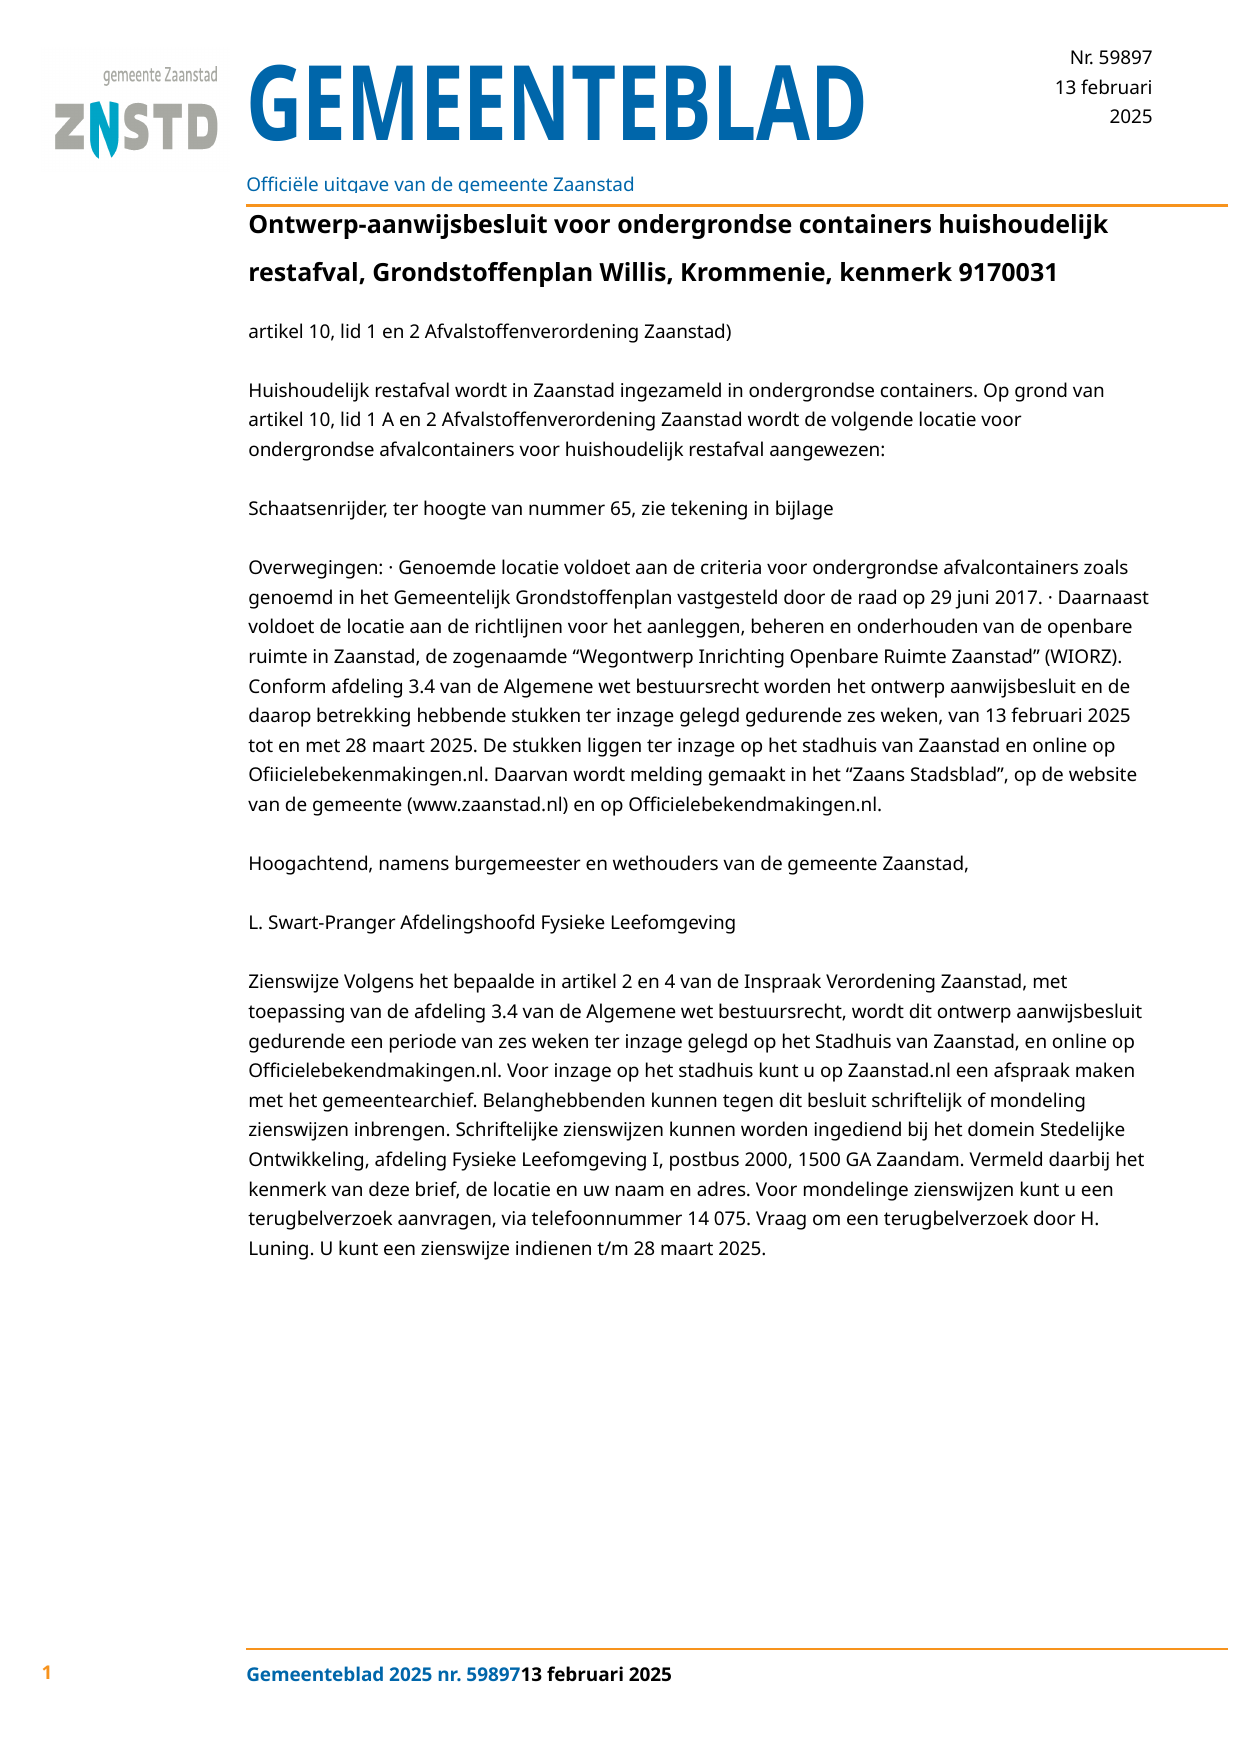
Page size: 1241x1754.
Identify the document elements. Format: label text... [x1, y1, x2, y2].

text Overwegingen: · Genoemde locatie voldoet aan de criteria voor ondergrondse afvalcontainers zoals genoemd in het Gemeentelijk Grondstoffenplan vastgesteld door de raad op 29 juni 2017. · Daarnaast voldoet de locatie aan de richtlijnen voor het aanleggen, beheren en onderhouden van de openbare ruimte in Zaanstad, de zogenaamde “Wegontwerp Inrichting Openbare Ruimte Zaanstad” (WIORZ). Conform afdeling 3.4 van de Algemene wet bestuursrecht worden het ontwerp aanwijsbesluit en de daarop betrekking hebbende stukken ter inzage gelegd gedurende zes weken, van 13 februari 2025 tot en met 28 maart 2025. De stukken liggen ter inzage op het stadhuis van Zaanstad en online op Ofiicielebekenmakingen.nl. Daarvan wordt melding gemaakt in het “Zaans Stadsblad”, op de website van de gemeente (www.zaanstad.nl) en op Officielebekendmakingen.nl. [248, 554, 1152, 817]
text Ontwerp-aanwijsbesluit voor ondergrondse containers huishoudelijk restafval, Grondstoffenplan Willis, Krommenie, kenmerk 9170031 [248, 207, 1152, 288]
text Schaatsenrijder, ter hoogte van nummer 65, zie tekening in bijlage [248, 495, 1152, 521]
text Zienswijze Volgens het bepaalde in artikel 2 en 4 van de Inspraak Verordening Zaanstad, met toepassing van de afdeling 3.4 van de Algemene wet bestuursrecht, wordt dit ontwerp aanwijsbesluit gedurende een periode van zes weken ter inzage gelegd op het Stadhuis van Zaanstad, en online op Officielebekendmakingen.nl. Voor inzage op het stadhuis kunt u op Zaanstad.nl een afspraak maken met het gemeentearchief. Belanghebbenden kunnen tegen dit besluit schriftelijk of mondeling zienswijzen inbrengen. Schriftelijke zienswijzen kunnen worden ingediend bij het domein Stedelijke Ontwikkeling, afdeling Fysieke Leefomgeving I, postbus 2000, 1500 GA Zaandam. Vermeld daarbij het kenmerk van deze brief, de locatie en uw naam en adres. Voor mondelinge zienswijzen kunt u een terugbelverzoek aanvragen, via telefoonnummer 14 075. Vraag om een terugbelverzoek door H. Luning. U kunt een zienswijze indienen t/m 28 maart 2025. [248, 969, 1152, 1261]
text artikel 10, lid 1 en 2 Afvalstoffenverordening Zaanstad) [248, 318, 1152, 344]
text Hoogachtend, namens burgemeester en wethouders van de gemeente Zaanstad, [248, 850, 1152, 876]
text Huishoudelijk restafval wordt in Zaanstad ingezameld in ondergrondse containers. Op grond van artikel 10, lid 1 A en 2 Afvalstoffenverordening Zaanstad wordt de volgende locatie voor ondergrondse afvalcontainers voor huishoudelijk restafval aangewezen: [248, 377, 1152, 462]
picture [41, 47, 231, 172]
text L. Swart-Pranger Afdelingshoofd Fysieke Leefomgeving [248, 909, 1152, 935]
